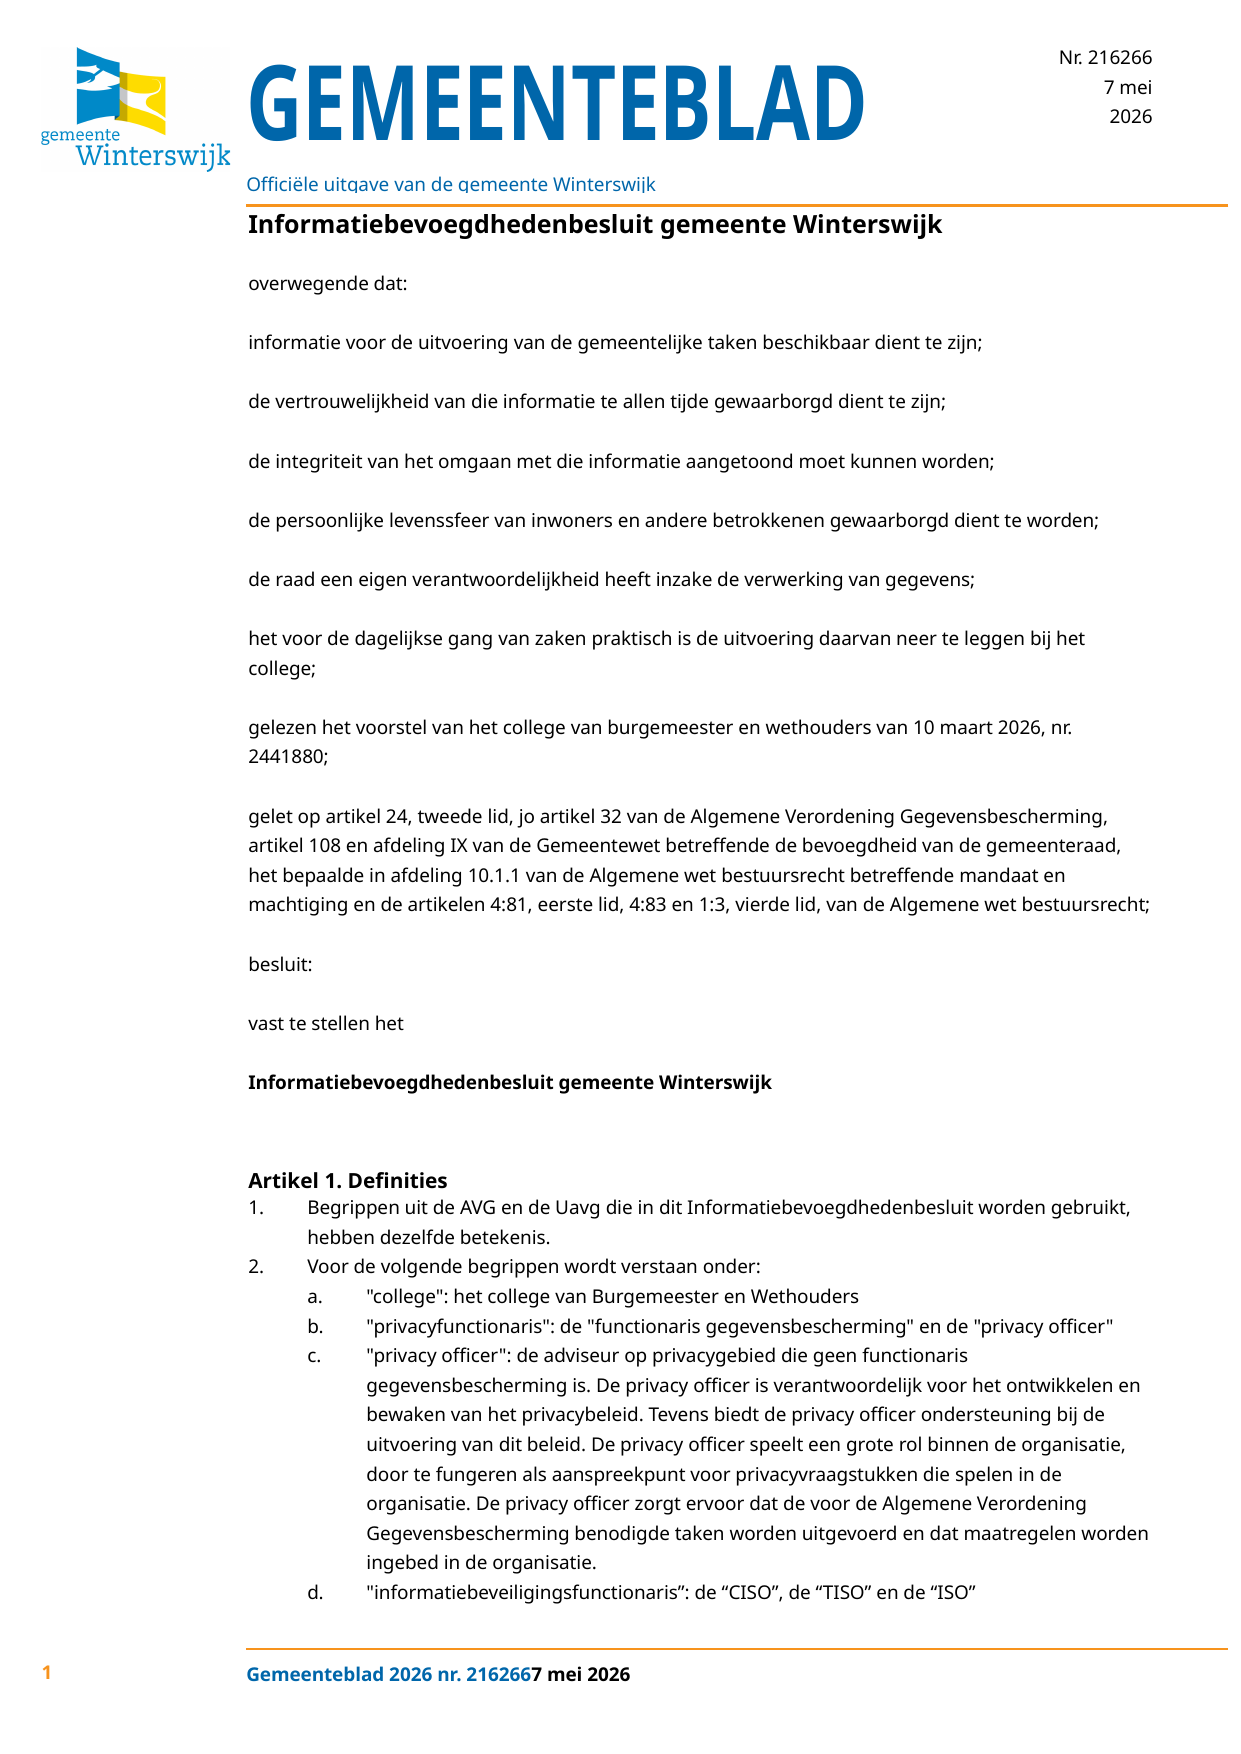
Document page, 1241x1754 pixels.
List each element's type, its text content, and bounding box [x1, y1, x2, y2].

text informatie voor de uitvoering van de gemeentelijke taken beschikbaar dient te zijn; [248, 329, 1152, 355]
text het voor de dagelijkse gang van zaken praktisch is de uitvoering daarvan neer te leggen bij het college; [248, 625, 1152, 681]
text overwegende dat: [248, 270, 1152, 296]
text besluit: [248, 951, 1152, 976]
text de raad een eigen verantwoordelijkheid heeft inzake de verwerking van gegevens; [248, 566, 1152, 592]
text de vertrouwelijkheid van die informatie te allen tijde gewaarborgd dient te zijn; [248, 389, 1152, 414]
list "college": het college van Burgemeester en Wethouders [307, 1283, 1152, 1309]
text de integriteit van het omgaan met die informatie aangetoond moet kunnen worden; [248, 448, 1152, 473]
text Informatiebevoegdhedenbesluit gemeente Winterswijk [248, 207, 1152, 241]
picture [41, 47, 231, 172]
list "privacyfunctionaris": de "functionaris gegevensbescherming" en de "privacy officer" [307, 1313, 1152, 1338]
list Voor de volgende begrippen wordt verstaan onder: [248, 1254, 1152, 1279]
text de persoonlijke levenssfeer van inwoners en andere betrokkenen gewaarborgd dient te worden; [248, 507, 1152, 533]
text gelezen het voorstel van het college van burgemeester en wethouders van 10 maart 2026, nr. 2441880; [248, 714, 1152, 769]
list Begrippen uit de AVG en de Uavg die in dit Informatiebevoegdhedenbesluit worden gebruikt, hebben dezelfde betekenis. [248, 1194, 1152, 1250]
picture [225, 153, 231, 162]
text Informatiebevoegdhedenbesluit gemeente Winterswijk [248, 1069, 1152, 1095]
text vast te stellen het [248, 1010, 1152, 1036]
list "informatiebeveiligingsfunctionaris”: de “CISO”, de “TISO” en de “ISO” [307, 1579, 1152, 1605]
list "privacy officer": de adviseur op privacygebied die geen functionaris gegevensbescherming is. De privacy officer is verantwoordelijk voor het ontwikkelen en bewaken van het privacybeleid. Tevens biedt de privacy officer ondersteuning bij de uitvoering van dit beleid. De privacy officer speelt een grote rol binnen de organisatie, door te fungeren als aanspreekpunt voor privacyvraagstukken die spelen in de organisatie. De privacy officer zorgt ervoor dat de voor de Algemene Verordening Gegevensbescherming benodigde taken worden uitgevoerd en dat maatregelen worden ingebed in de organisatie. [307, 1342, 1152, 1575]
text Artikel 1. Definities [248, 1166, 1152, 1194]
text gelet op artikel 24, tweede lid, jo artikel 32 van de Algemene Verordening Gegevensbescherming, artikel 108 en afdeling IX van de Gemeentewet betreffende de bevoegdheid van de gemeenteraad, het bepaalde in afdeling 10.1.1 van de Algemene wet bestuursrecht betreffende mandaat en machtiging en de artikelen 4:81, eerste lid, 4:83 en 1:3, vierde lid, van de Algemene wet bestuursrecht; [248, 803, 1152, 917]
